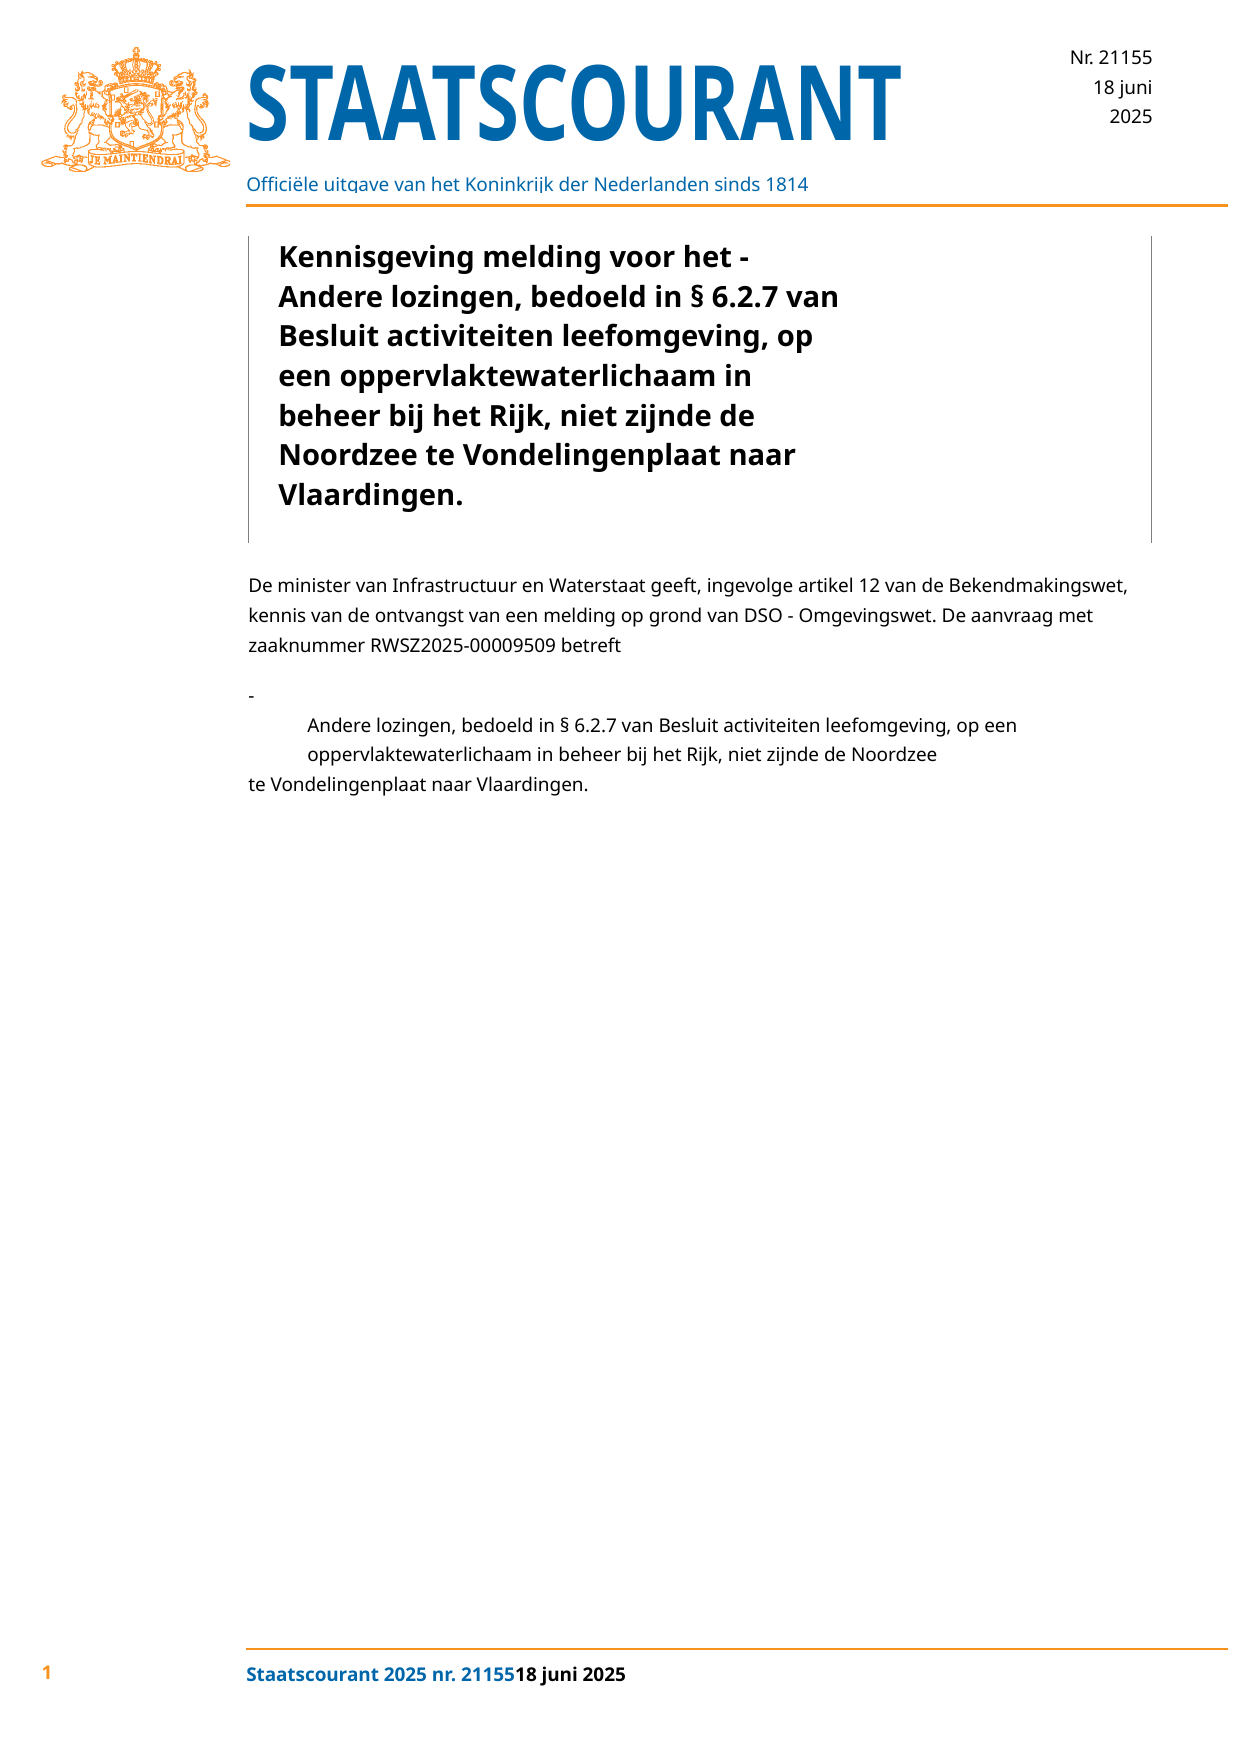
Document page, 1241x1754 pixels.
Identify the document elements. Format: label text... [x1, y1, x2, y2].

table_header [850, 414, 1151, 543]
picture [41, 47, 231, 172]
table_header [1090, 236, 1151, 413]
text te Vondelingenplaat naar Vlaardingen. [248, 771, 1152, 797]
list Andere lozingen, bedoeld in § 6.2.7 van Besluit activiteiten leefomgeving, op een oppervlaktewaterlichaam in beheer bij het Rijk, niet zijnde de Noordzee [248, 712, 1152, 767]
picture [912, 236, 1090, 414]
table_header Kennisgeving melding voor het -Andere lozingen, bedoeld in § 6.2.7 van Besluit activiteiten leefomgeving, op een oppervlaktewaterlichaam in beheer bij het Rijk, niet zijnde de Noordzee te Vondelingenplaat naar Vlaardingen. [249, 236, 850, 543]
text De minister van Infrastructuur en Waterstaat geeft, ingevolge artikel 12 van de Bekendmakingswet, kennis van de ontvangst van een melding op grond van DSO - Omgevingswet. De aanvraag met zaaknummer RWSZ2025-00009509 betreft [248, 573, 1152, 658]
table_header [850, 236, 912, 413]
